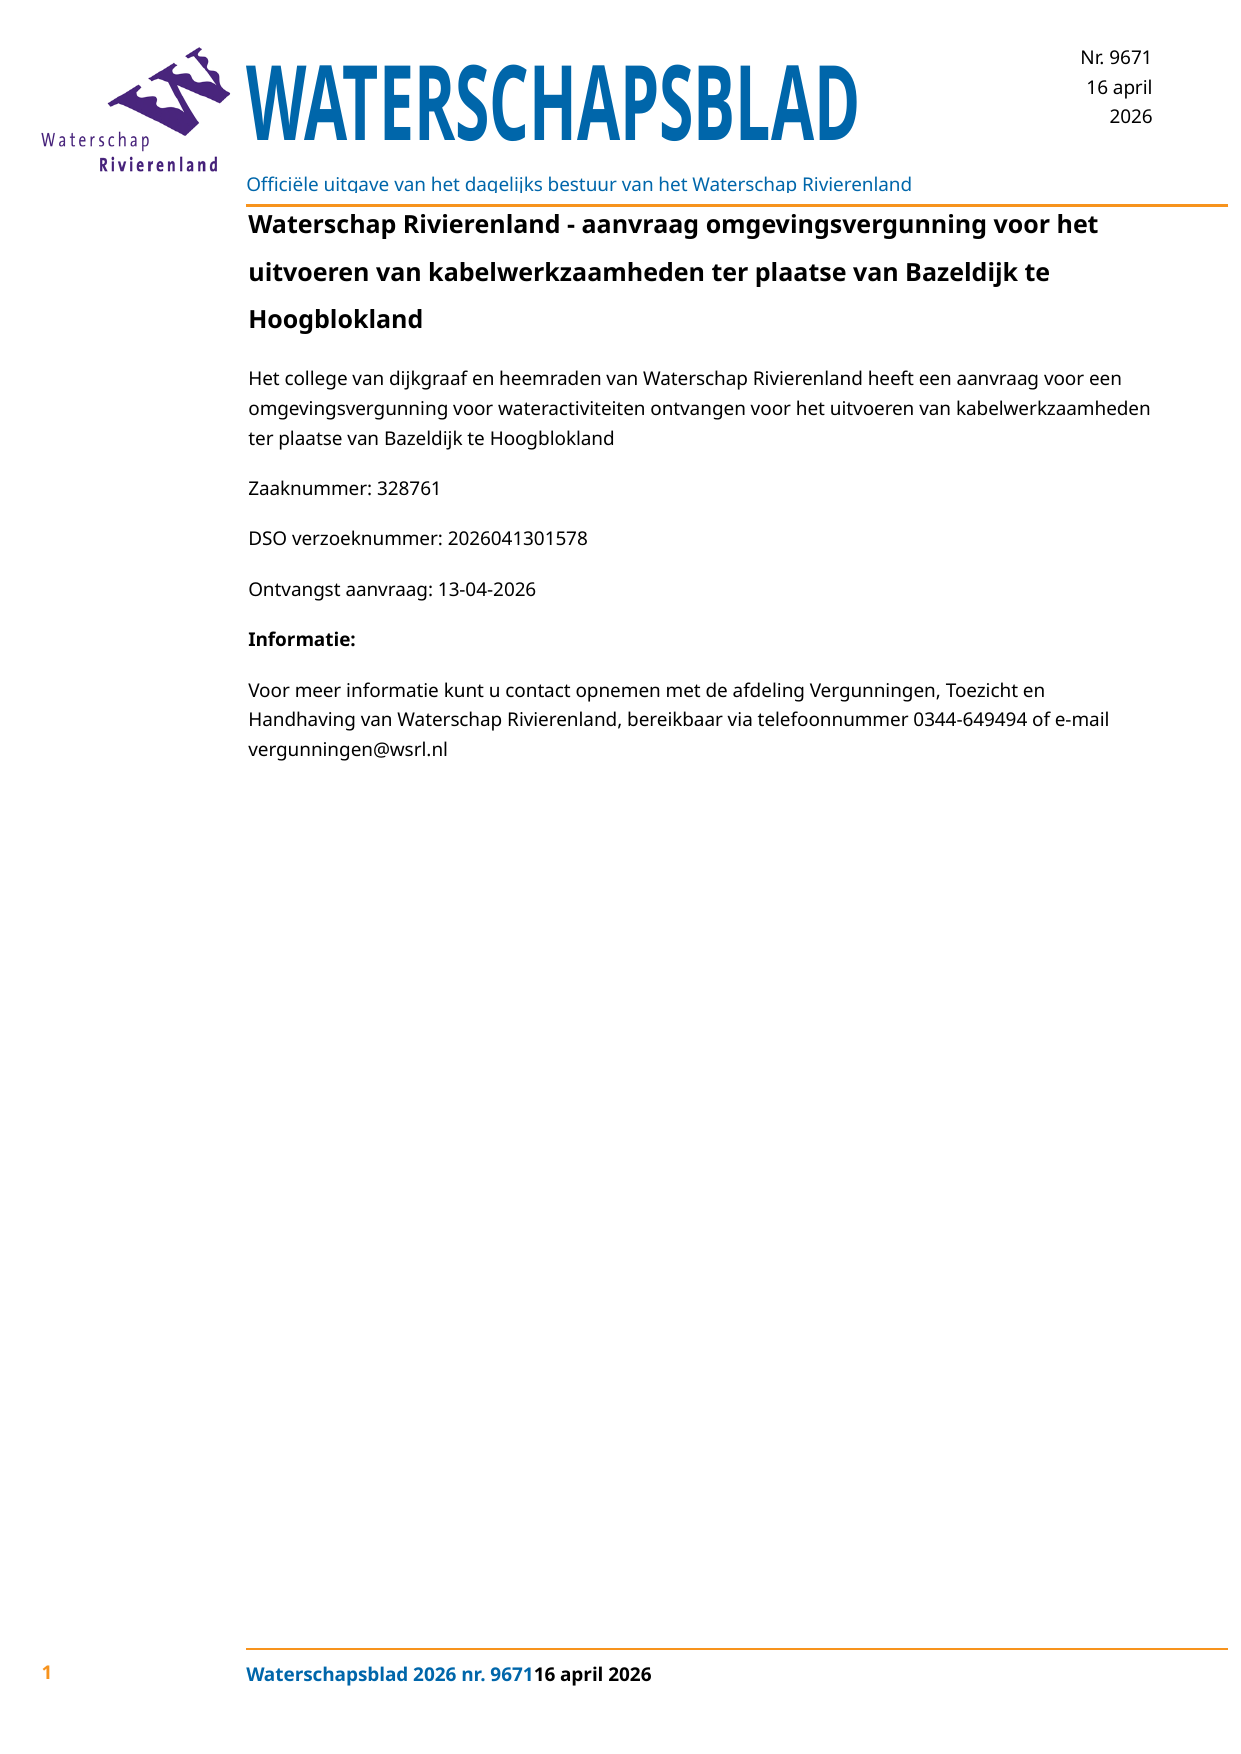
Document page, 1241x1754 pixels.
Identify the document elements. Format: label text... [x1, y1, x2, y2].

text Zaaknummer: 328761 [248, 475, 1152, 501]
text Informatie: [248, 626, 1152, 652]
text Ontvangst aanvraag: 13-04-2026 [248, 576, 1152, 602]
text Voor meer informatie kunt u contact opnemen met de afdeling Vergunningen, Toezicht en Handhaving van Waterschap Rivierenland, bereikbaar via telefoonnummer 0344-649494 of e-mail vergunningen@wsrl.nl [248, 677, 1152, 762]
picture [41, 47, 231, 172]
text DSO verzoeknummer: 2026041301578 [248, 526, 1152, 551]
text Het college van dijkgraaf en heemraden van Waterschap Rivierenland heeft een aanvraag voor een omgevingsvergunning voor wateractiviteiten ontvangen voor het uitvoeren van kabelwerkzaamheden ter plaatse van Bazeldijk te Hoogblokland [248, 366, 1152, 450]
text Waterschap Rivierenland - aanvraag omgevingsvergunning voor het uitvoeren van kabelwerkzaamheden ter plaatse van Bazeldijk te Hoogblokland [248, 207, 1152, 336]
